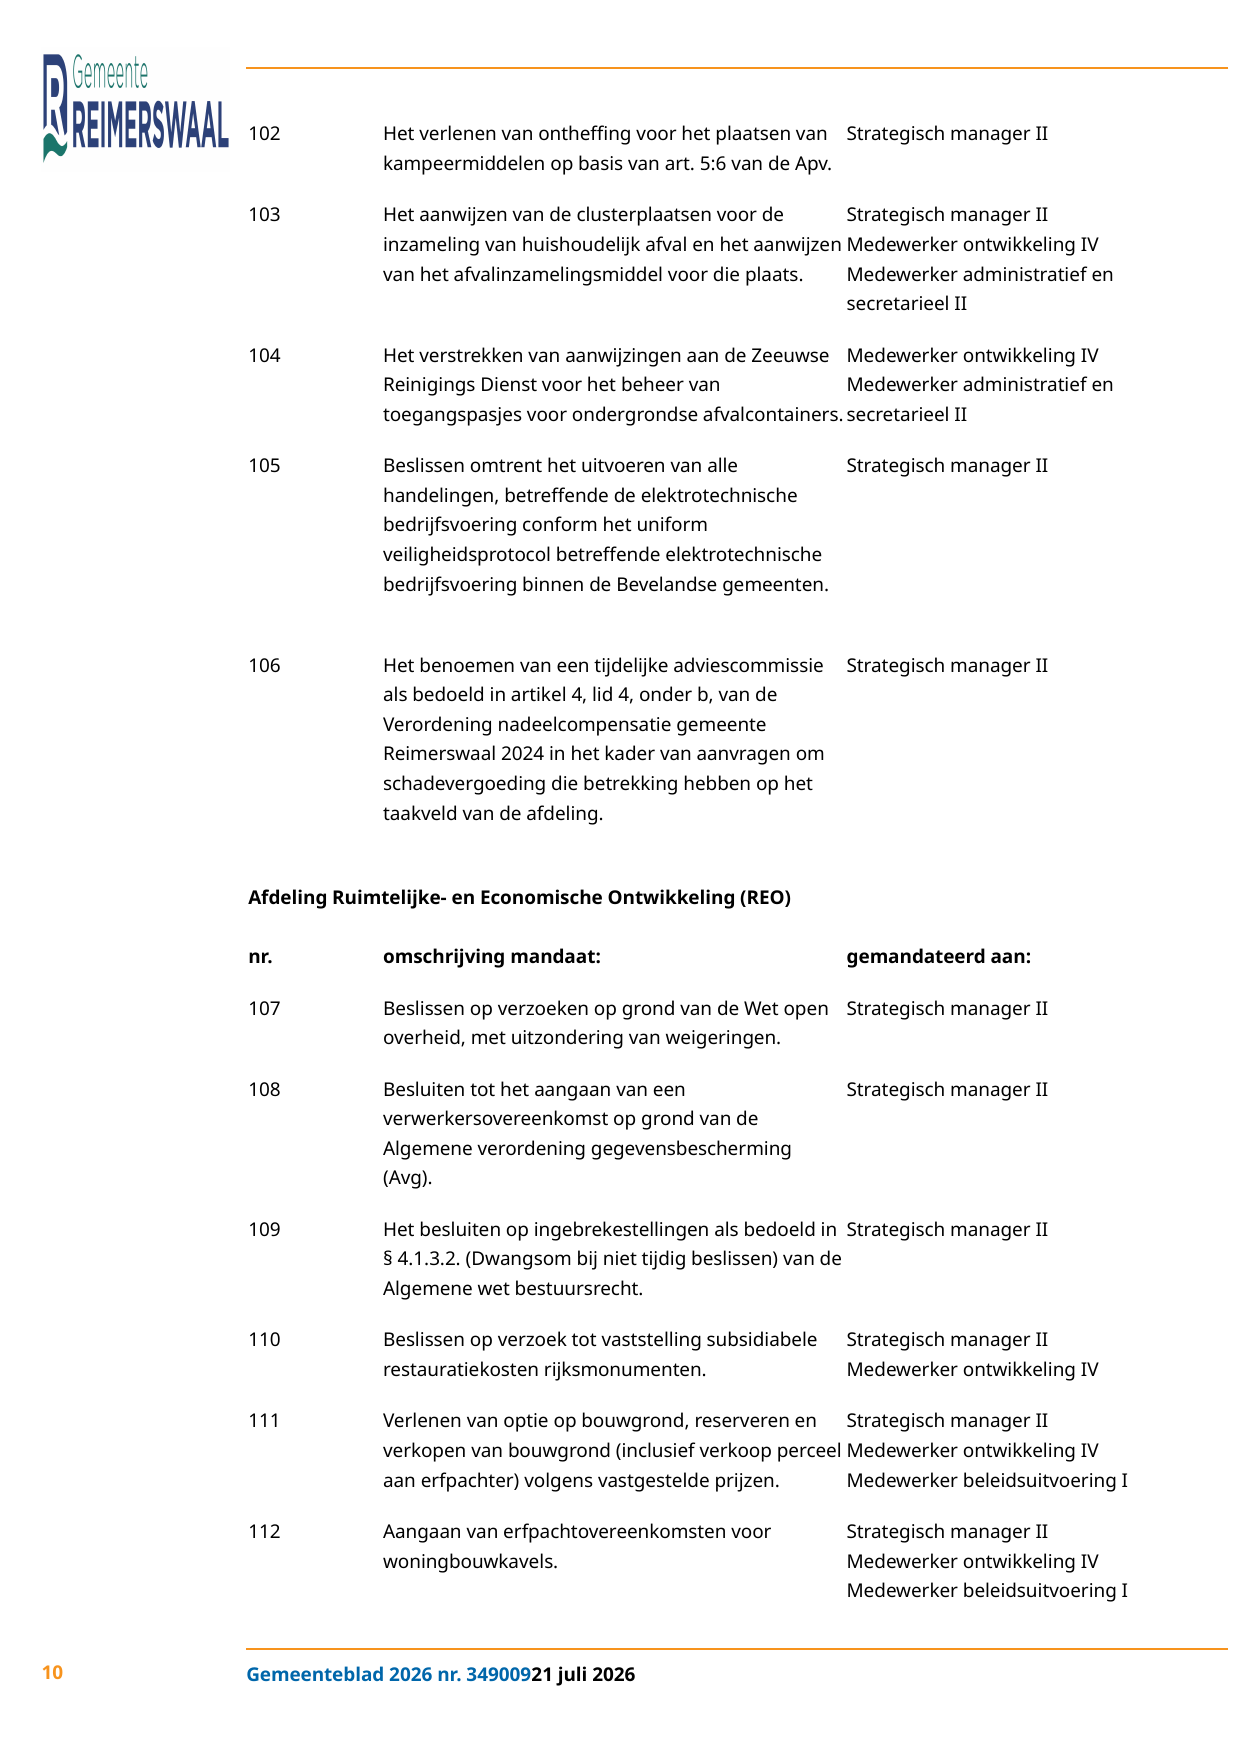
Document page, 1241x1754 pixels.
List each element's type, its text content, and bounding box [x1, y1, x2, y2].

table_header nr. [248, 943, 383, 969]
table_cell [383, 1493, 846, 1518]
table_cell Strategisch manager II [846, 1076, 1152, 1190]
table_cell Strategisch manager II Medewerker ontwikkeling IV [846, 1327, 1152, 1382]
table_cell [248, 95, 383, 121]
table_cell Beslissen op verzoek tot vaststelling subsidiabele restauratiekosten rijksmonumenten. [383, 1327, 846, 1382]
table_cell Het aanwijzen van de clusterplaatsen voor de inzameling van huishoudelijk afval en het aanwijzen van het afvalinzamelingsmiddel voor die plaats. [383, 202, 846, 316]
table_cell Het verstrekken van aanwijzingen aan de Zeeuwse Reinigings Dienst voor het beheer van toegangspasjes voor ondergrondse afvalcontainers. [383, 342, 846, 427]
table_cell [248, 316, 383, 342]
table_cell [383, 176, 846, 202]
picture [41, 47, 231, 172]
table_cell [846, 427, 1152, 452]
table_cell [383, 1190, 846, 1216]
table_cell 102 [248, 121, 383, 176]
table_cell Besluiten tot het aangaan van een verwerkersovereenkomst op grond van de Algemene verordening gegevensbescherming (Avg). [383, 1076, 846, 1190]
table_cell [383, 969, 846, 995]
table_cell Strategisch manager II [846, 453, 1152, 626]
table_cell [383, 316, 846, 342]
table_cell 105 [248, 453, 383, 626]
table_cell 107 [248, 995, 383, 1050]
table_cell [383, 1301, 846, 1327]
table_cell [383, 427, 846, 452]
table_cell [846, 95, 1152, 121]
table_cell Beslissen omtrent het uitvoeren van alle handelingen, betreffende de elektrotechnische bedrijfsvoering conform het uniform veiligheidsprotocol betreffende elektrotechnische bedrijfsvoering binnen de Bevelandse gemeenten. [383, 453, 846, 626]
table_cell [846, 855, 1152, 881]
table_cell [248, 1493, 383, 1518]
table_cell [248, 1050, 383, 1076]
table_cell 109 [248, 1216, 383, 1301]
table_cell 112 [248, 1518, 383, 1603]
table_cell [248, 176, 383, 202]
table_cell [846, 1190, 1152, 1216]
table_cell 104 [248, 342, 383, 427]
table_cell [846, 1050, 1152, 1076]
table_cell [846, 626, 1152, 652]
table_cell Beslissen op verzoeken op grond van de Wet open overheid, met uitzondering van weigeringen. [383, 995, 846, 1050]
table_cell Aangaan van erfpachtovereenkomsten voor woningbouwkavels. [383, 1518, 846, 1603]
table_cell [846, 1382, 1152, 1408]
table_cell Strategisch manager II [846, 995, 1152, 1050]
table_cell [383, 626, 846, 652]
table_cell [383, 95, 846, 121]
table_cell Medewerker ontwikkeling IV Medewerker administratief en secretarieel II [846, 342, 1152, 427]
table_cell 111 [248, 1408, 383, 1492]
table_cell Het besluiten op ingebrekestellingen als bedoeld in § 4.1.3.2. (Dwangsom bij niet tijdig beslissen) van de Algemene wet bestuursrecht. [383, 1216, 846, 1301]
table_cell [248, 1190, 383, 1216]
table_cell Strategisch manager II Medewerker ontwikkeling IV Medewerker beleidsuitvoering I [846, 1408, 1152, 1492]
table_cell [248, 427, 383, 452]
table_cell Het verlenen van ontheffing voor het plaatsen van kampeermiddelen op basis van art. 5:6 van de Apv. [383, 121, 846, 176]
table_header omschrijving mandaat: [383, 943, 846, 969]
table_cell Strategisch manager II [846, 1216, 1152, 1301]
table_cell [248, 1382, 383, 1408]
table_cell [248, 855, 383, 881]
table_header gemandateerd aan: [846, 943, 1152, 969]
table_cell Het benoemen van een tijdelijke adviescommissie als bedoeld in artikel 4, lid 4, onder b, van de Verordening nadeelcompensatie gemeente Reimerswaal 2024 in het kader van aanvragen om schadevergoeding die betrekking hebben op het taakveld van de afdeling. [383, 652, 846, 855]
table_cell [846, 1493, 1152, 1518]
text Afdeling Ruimtelijke- en Economische Ontwikkeling (REO) [248, 884, 1152, 910]
table_cell [248, 626, 383, 652]
table_cell [846, 316, 1152, 342]
table_cell [846, 969, 1152, 995]
table_cell 110 [248, 1327, 383, 1382]
table_cell Strategisch manager II Medewerker ontwikkeling IV Medewerker beleidsuitvoering I [846, 1518, 1152, 1603]
table_cell [846, 176, 1152, 202]
table_cell [248, 1301, 383, 1327]
table_cell Verlenen van optie op bouwgrond, reserveren en verkopen van bouwgrond (inclusief verkoop perceel aan erfpachter) volgens vastgestelde prijzen. [383, 1408, 846, 1492]
table_cell [846, 1301, 1152, 1327]
table_cell Strategisch manager II [846, 652, 1152, 855]
table_cell 108 [248, 1076, 383, 1190]
table_cell [248, 969, 383, 995]
table_cell 103 [248, 202, 383, 316]
table_cell [383, 1382, 846, 1408]
table_cell [383, 855, 846, 881]
table_cell 106 [248, 652, 383, 855]
table_cell [383, 1050, 846, 1076]
table_cell Strategisch manager II Medewerker ontwikkeling IV Medewerker administratief en secretarieel II [846, 202, 1152, 316]
table_cell Strategisch manager II [846, 121, 1152, 176]
